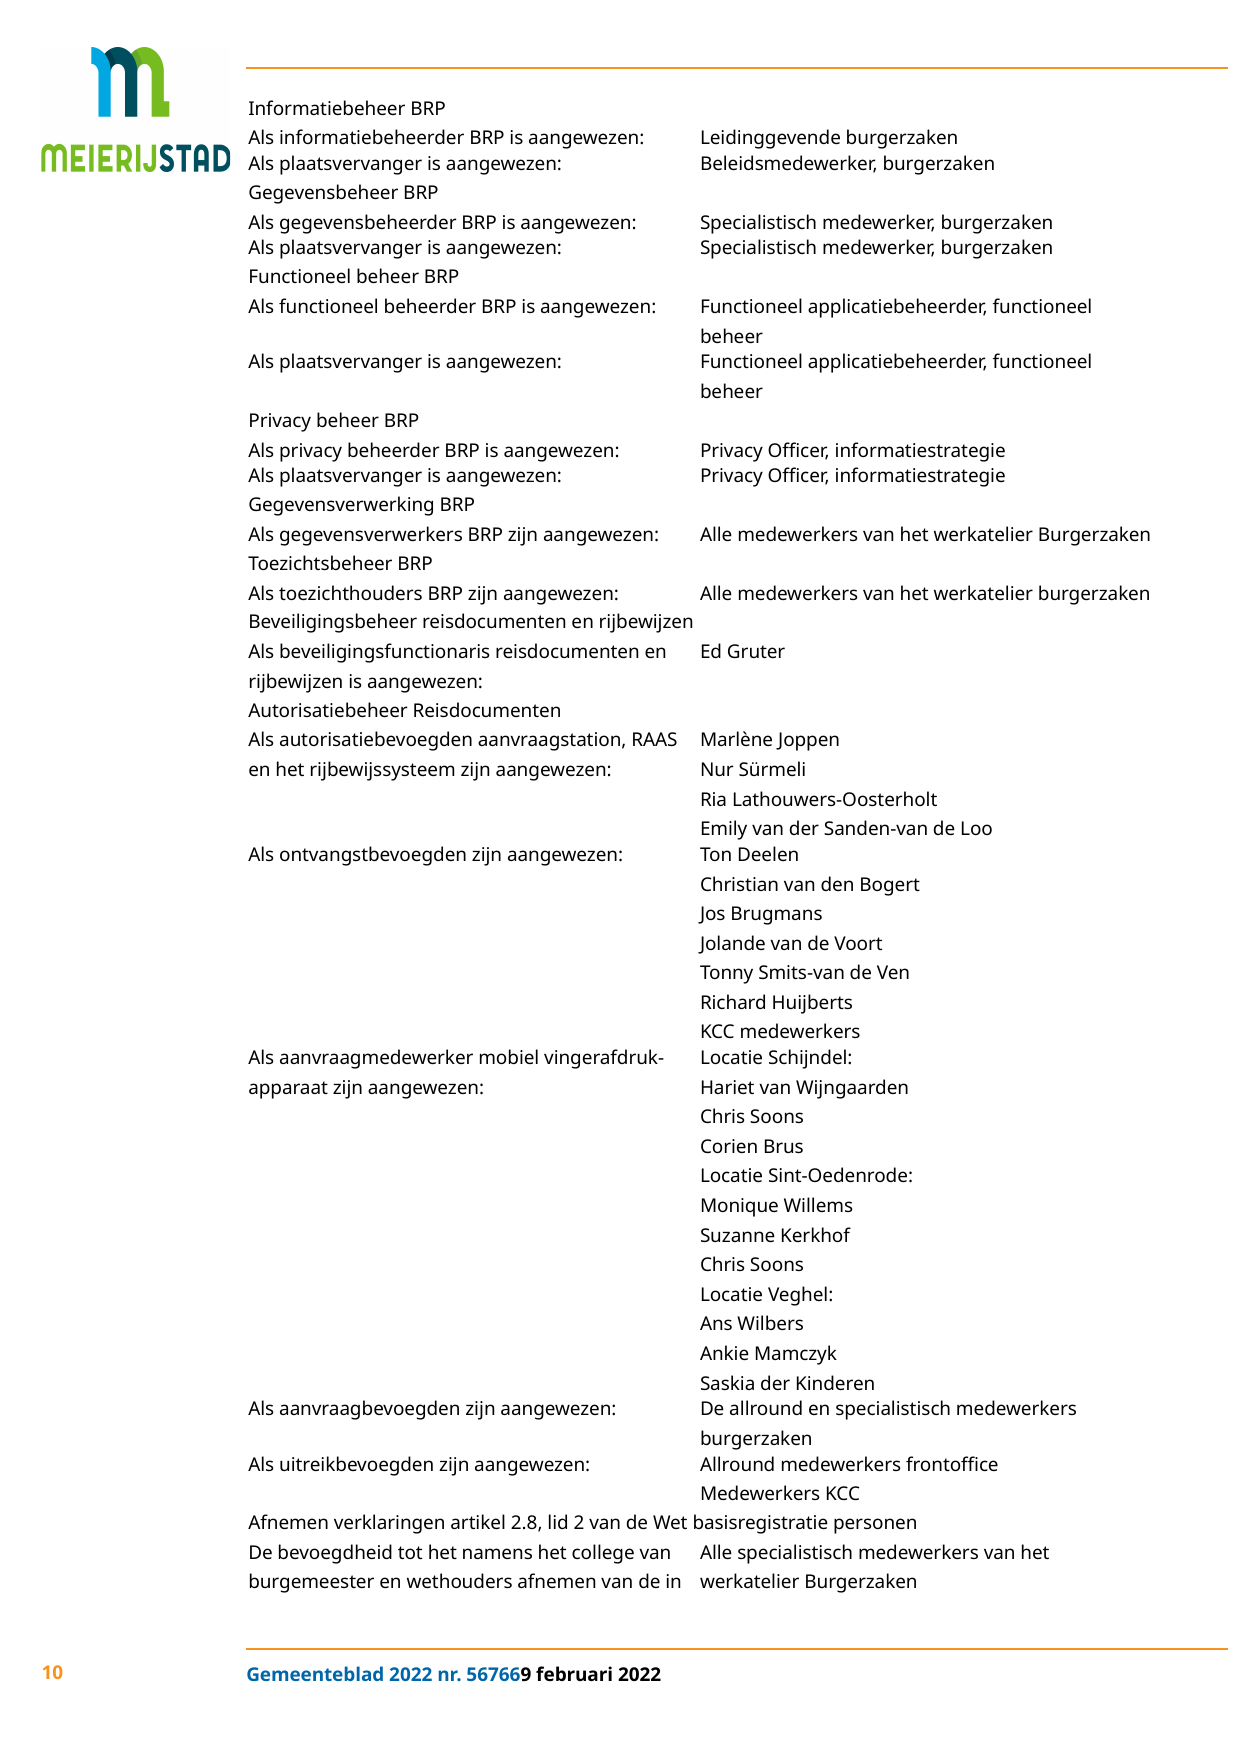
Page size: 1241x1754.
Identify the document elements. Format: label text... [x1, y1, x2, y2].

table_header Als toezichthouders BRP zijn aangewezen: [248, 580, 700, 606]
table_header Leidinggevende burgerzaken [700, 125, 1152, 150]
table_header Specialistisch medewerker, burgerzaken [700, 209, 1152, 234]
table_header Als gegevensbeheerder BRP is aangewezen: [248, 209, 700, 234]
table_cell De allround en specialistisch medewerkers burgerzaken [700, 1396, 1152, 1451]
text Toezichtsbeheer BRP [248, 550, 1152, 576]
table_header De bevoegdheid tot het namens het college van burgemeester en wethouders afnemen van de in [248, 1539, 700, 1594]
text Privacy beheer BRP [248, 407, 1152, 433]
table_header Als informatiebeheerder BRP is aangewezen: [248, 125, 700, 150]
table_header Alle specialistisch medewerkers van het werkatelier Burgerzaken [700, 1539, 1152, 1594]
table_cell Als plaatsvervanger is aangewezen: [248, 463, 700, 488]
table_header Ed Gruter [700, 639, 1152, 694]
table_header Als functioneel beheerder BRP is aangewezen: [248, 293, 700, 348]
table_cell Ton Deelen Christian van den Bogert Jos Brugmans Jolande van de Voort Tonny Smits-van de Ven Richard Huijberts KCC medewerkers [700, 841, 1152, 1044]
table_header Als autorisatiebevoegden aanvraagstation, RAAS en het rijbewijssysteem zijn aangewezen: [248, 727, 700, 841]
table_cell Privacy Officer, informatiestrategie [700, 463, 1152, 488]
table_header Alle medewerkers van het werkatelier Burgerzaken [700, 521, 1152, 547]
text Functioneel beheer BRP [248, 263, 1152, 289]
table_cell Als uitreikbevoegden zijn aangewezen: [248, 1451, 700, 1506]
text Informatiebeheer BRP [248, 95, 1152, 121]
table_cell Beleidsmedewerker, burgerzaken [700, 150, 1152, 176]
picture [41, 47, 231, 172]
table_header Marlène Joppen Nur Sürmeli Ria Lathouwers-Oosterholt Emily van der Sanden-van de Loo [700, 727, 1152, 841]
table_header Als beveiligingsfunctionaris reisdocumenten en rijbewijzen is aangewezen: [248, 639, 700, 694]
table_cell Specialistisch medewerker, burgerzaken [700, 235, 1152, 260]
table_cell Als plaatsvervanger is aangewezen: [248, 235, 700, 260]
text Beveiligingsbeheer reisdocumenten en rijbewijzen [248, 609, 1152, 634]
table_header Alle medewerkers van het werkatelier burgerzaken [700, 580, 1152, 606]
text Gegevensbeheer BRP [248, 179, 1152, 205]
table_cell Functioneel applicatiebeheerder, functioneel beheer [700, 349, 1152, 404]
table_cell Als aanvraagbevoegden zijn aangewezen: [248, 1396, 700, 1451]
text Autorisatiebeheer Reisdocumenten [248, 697, 1152, 723]
table_header Privacy Officer, informatiestrategie [700, 437, 1152, 462]
table_header Functioneel applicatiebeheerder, functioneel beheer [700, 293, 1152, 348]
text Afnemen verklaringen artikel 2.8, lid 2 van de Wet basisregistratie personen [248, 1509, 1152, 1535]
table_cell Als ontvangstbevoegden zijn aangewezen: [248, 841, 700, 1044]
table_cell Allround medewerkers frontoffice Medewerkers KCC [700, 1451, 1152, 1506]
table_header Als privacy beheerder BRP is aangewezen: [248, 437, 700, 462]
table_cell Als plaatsvervanger is aangewezen: [248, 349, 700, 404]
table_cell Als aanvraagmedewerker mobiel vingerafdruk-apparaat zijn aangewezen: [248, 1044, 700, 1396]
table_cell Locatie Schijndel: Hariet van Wijngaarden Chris Soons Corien Brus Locatie Sint-Oedenrode: Monique Willems Suzanne Kerkhof Chris Soons Locatie Veghel: Ans Wilbers Ankie Mamczyk Saskia der Kinderen [700, 1044, 1152, 1396]
table_header Als gegevensverwerkers BRP zijn aangewezen: [248, 521, 700, 547]
table_cell Als plaatsvervanger is aangewezen: [248, 150, 700, 176]
text Gegevensverwerking BRP [248, 491, 1152, 517]
